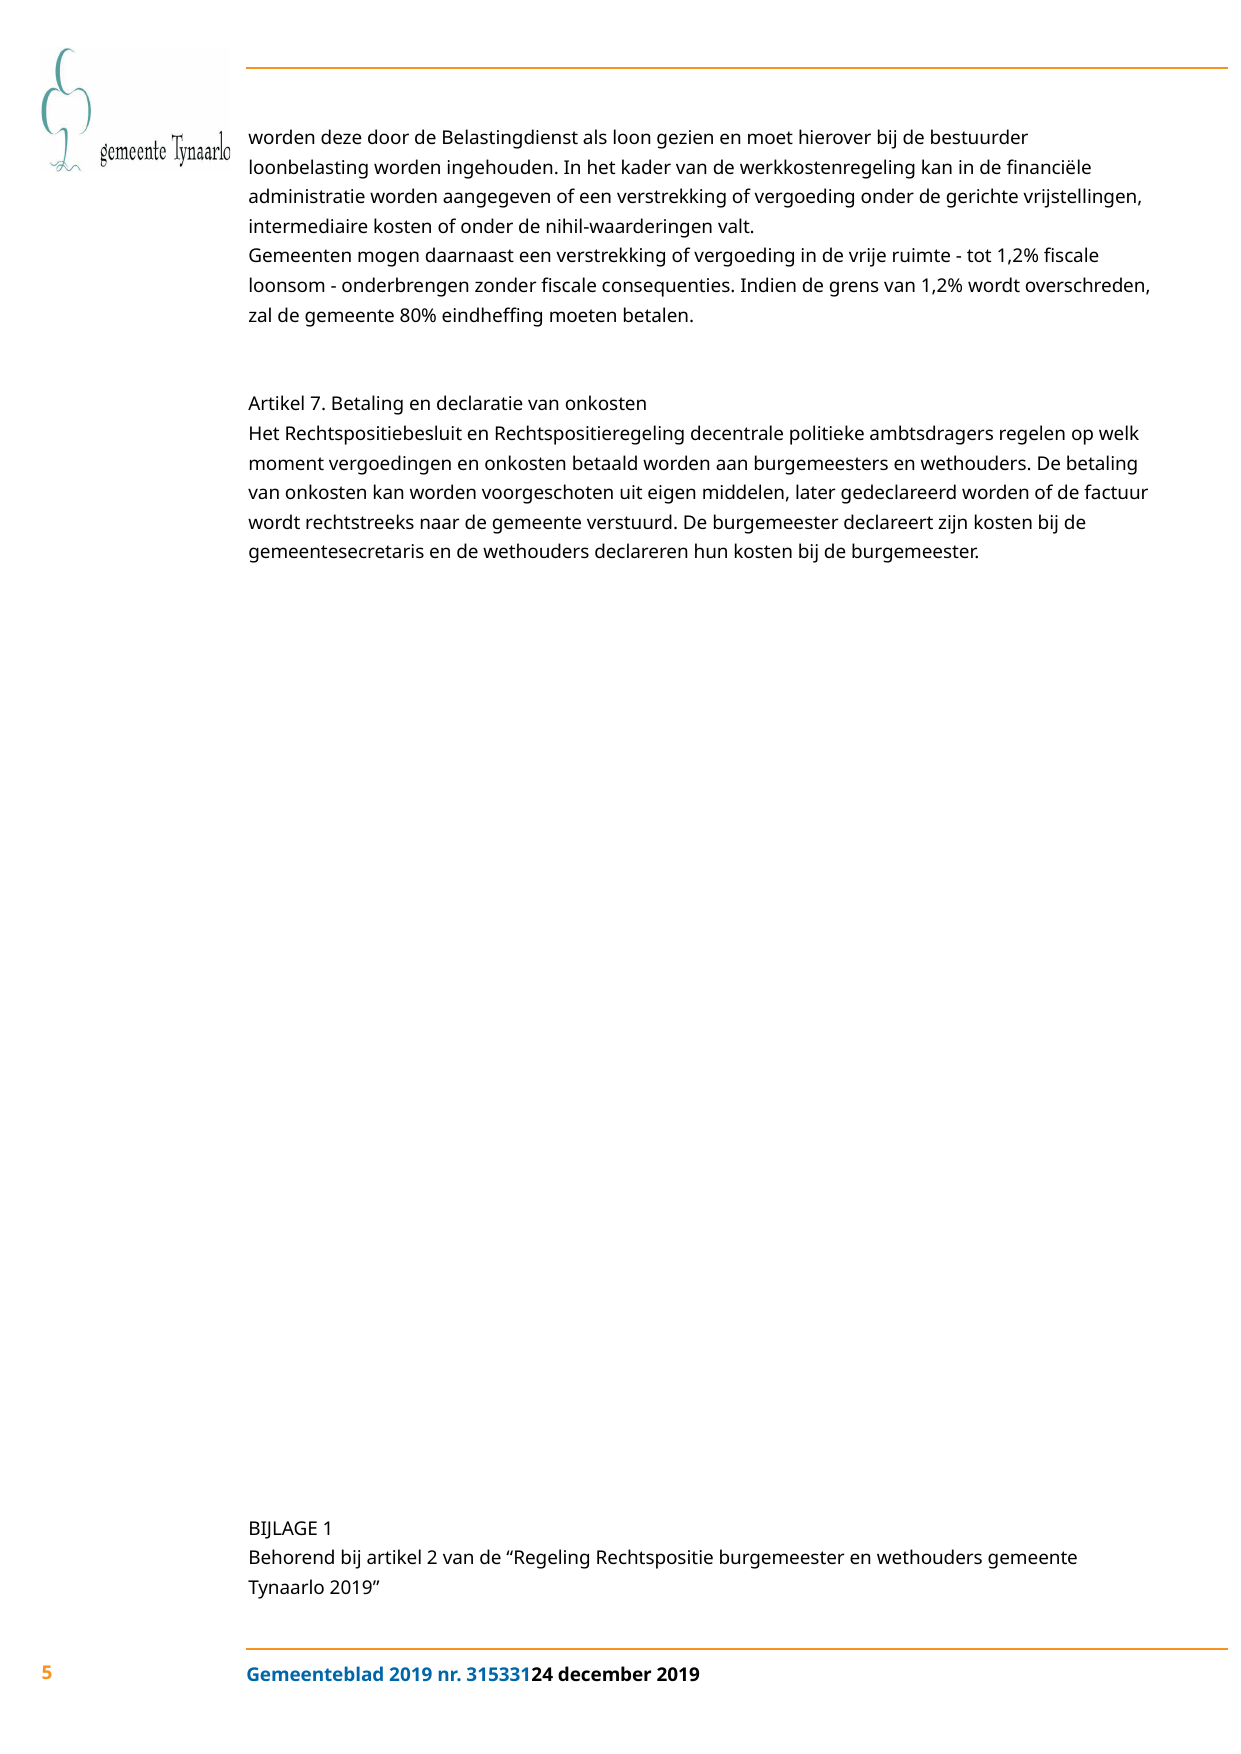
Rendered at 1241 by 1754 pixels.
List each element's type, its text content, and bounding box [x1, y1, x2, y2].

text BIJLAGE 1 [248, 1515, 1152, 1541]
text Behorend bij artikel 2 van de “Regeling Rechtspositie burgemeester en wethouders gemeente Tynaarlo 2019” [248, 1544, 1152, 1600]
text worden deze door de Belastingdienst als loon gezien en moet hierover bij de bestuurder loonbelasting worden ingehouden. In het kader van de werkkostenregeling kan in de financiële administratie worden aangegeven of een verstrekking of vergoeding onder de gerichte vrijstellingen, intermediaire kosten of onder de nihil-waarderingen valt. [248, 124, 1152, 239]
text Artikel 7. Betaling en declaratie van onkosten [248, 391, 1152, 416]
text Het Rechtspositiebesluit en Rechtspositieregeling decentrale politieke ambtsdragers regelen op welk moment vergoedingen en onkosten betaald worden aan burgemeesters en wethouders. De betaling van onkosten kan worden voorgeschoten uit eigen middelen, later gedeclareerd worden of de factuur wordt rechtstreeks naar de gemeente verstuurd. De burgemeester declareert zijn kosten bij de gemeentesecretaris en de wethouders declareren hun kosten bij de burgemeester. [248, 420, 1152, 564]
text Gemeenten mogen daarnaast een verstrekking of vergoeding in de vrije ruimte - tot 1,2% fiscale loonsom - onderbrengen zonder fiscale consequenties. Indien de grens van 1,2% wordt overschreden, zal de gemeente 80% eindheffing moeten betalen. [248, 243, 1152, 328]
picture [41, 47, 231, 172]
